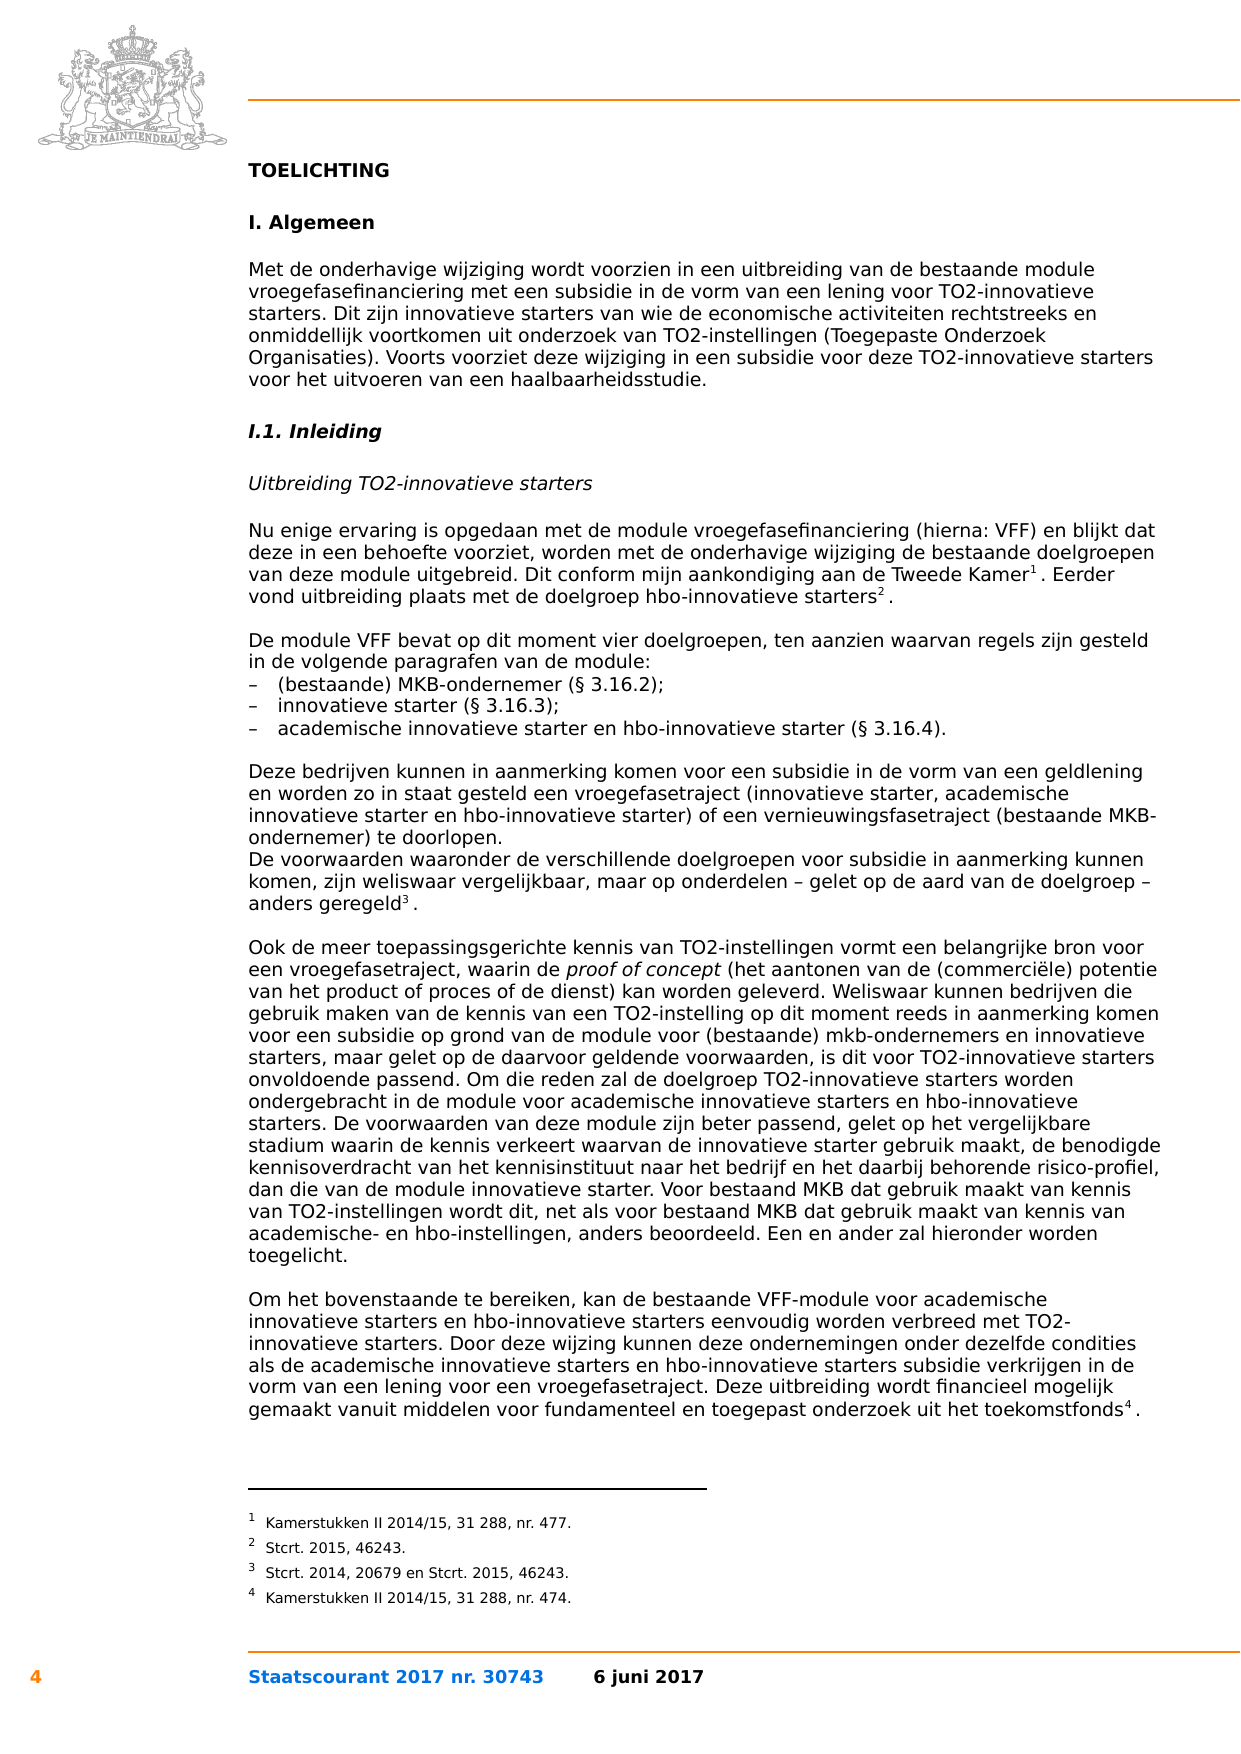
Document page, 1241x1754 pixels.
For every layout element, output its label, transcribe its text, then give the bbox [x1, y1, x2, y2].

text Stcrt. 2015, 46243. [248, 1536, 1163, 1558]
text Deze bedrijven kunnen in aanmerking komen voor een subsidie in de vorm van een geldlening en worden zo in staat gesteld een vroegefasetraject (innovatieve starter, academische innovatieve starter en hbo-innovatieve starter) of een vernieuwingsfasetraject (bestaande MKB-ondernemer) te doorlopen. [248, 761, 1163, 849]
text – (bestaande) MKB-ondernemer (§ 3.16.2); [248, 673, 1163, 695]
text Kamerstukken II 2014/15, 31 288, nr. 477. [248, 1511, 1163, 1533]
text Om het bovenstaande te bereiken, kan de bestaande VFF-module voor academische innovatieve starters en hbo-innovatieve starters eenvoudig worden verbreed met TO2-innovatieve starters. Door deze wijzing kunnen deze ondernemingen onder dezelfde condities als de academische innovatieve starters en hbo-innovatieve starters subsidie verkrijgen in de vorm van een lening voor een vroegefasetraject. Deze uitbreiding wordt financieel mogelijk gemaakt vanuit middelen voor fundamenteel en toegepast onderzoek uit het toekomstfonds. [248, 1288, 1163, 1420]
picture [38, 25, 227, 150]
text – academische innovatieve starter en hbo-innovatieve starter (§ 3.16.4). [248, 717, 1163, 739]
text Kamerstukken II 2014/15, 31 288, nr. 474. [248, 1586, 1163, 1608]
text – innovatieve starter (§ 3.16.3); [248, 695, 1163, 717]
text Nu enige ervaring is opgedaan met de module vroegefasefinanciering (hierna: VFF) en blijkt dat deze in een behoefte voorziet, worden met de onderhavige wijziging de bestaande doelgroepen van deze module uitgebreid. Dit conform mijn aankondiging aan de Tweede Kamer. Eerder vond uitbreiding plaats met de doelgroep hbo-innovatieve starters. [248, 520, 1163, 608]
text De voorwaarden waaronder de verschillende doelgroepen voor subsidie in aanmerking kunnen komen, zijn weliswaar vergelijkbaar, maar op onderdelen – gelet op de aard van de doelgroep – anders geregeld. [248, 849, 1163, 915]
subtitle TOELICHTING [248, 160, 1163, 182]
subtitle I.1. Inleiding [248, 421, 1163, 443]
text De module VFF bevat op dit moment vier doelgroepen, ten aanzien waarvan regels zijn gesteld in de volgende paragrafen van de module: [248, 629, 1163, 673]
text Ook de meer toepassingsgerichte kennis van TO2-instellingen vormt een belangrijke bron voor een vroegefasetraject, waarin de proof of concept (het aantonen van de (commerciële) potentie van het product of proces of de dienst) kan worden geleverd. Weliswaar kunnen bedrijven die gebruik maken van de kennis van een TO2-instelling op dit moment reeds in aanmerking komen voor een subsidie op grond van de module voor (bestaande) mkb-ondernemers en innovatieve starters, maar gelet op de daarvoor geldende voorwaarden, is dit voor TO2-innovatieve starters onvoldoende passend. Om die reden zal de doelgroep TO2-innovatieve starters worden ondergebracht in de module voor academische innovatieve starters en hbo-innovatieve starters. De voorwaarden van deze module zijn beter passend, gelet op het vergelijkbare stadium waarin de kennis verkeert waarvan de innovatieve starter gebruik maakt, de benodigde kennisoverdracht van het kennisinstituut naar het bedrijf en het daarbij behorende risico-profiel, dan die van de module innovatieve starter. Voor bestaand MKB dat gebruik maakt van kennis van TO2-instellingen wordt dit, net als voor bestaand MKB dat gebruik maakt van kennis van academische- en hbo-instellingen, anders beoordeeld. Een en ander zal hieronder worden toegelicht. [248, 937, 1163, 1267]
subtitle I. Algemeen [248, 212, 1163, 234]
text Stcrt. 2014, 20679 en Stcrt. 2015, 46243. [248, 1561, 1163, 1583]
subtitle Uitbreiding TO2-innovatieve starters [248, 473, 1163, 495]
text Met de onderhavige wijziging wordt voorzien in een uitbreiding van de bestaande module vroegefasefinanciering met een subsidie in de vorm van een lening voor TO2-innovatieve starters. Dit zijn innovatieve starters van wie de economische activiteiten rechtstreeks en onmiddellijk voortkomen uit onderzoek van TO2-instellingen (Toegepaste Onderzoek Organisaties). Voorts voorziet deze wijziging in een subsidie voor deze TO2-innovatieve starters voor het uitvoeren van een haalbaarheidsstudie. [248, 259, 1163, 391]
